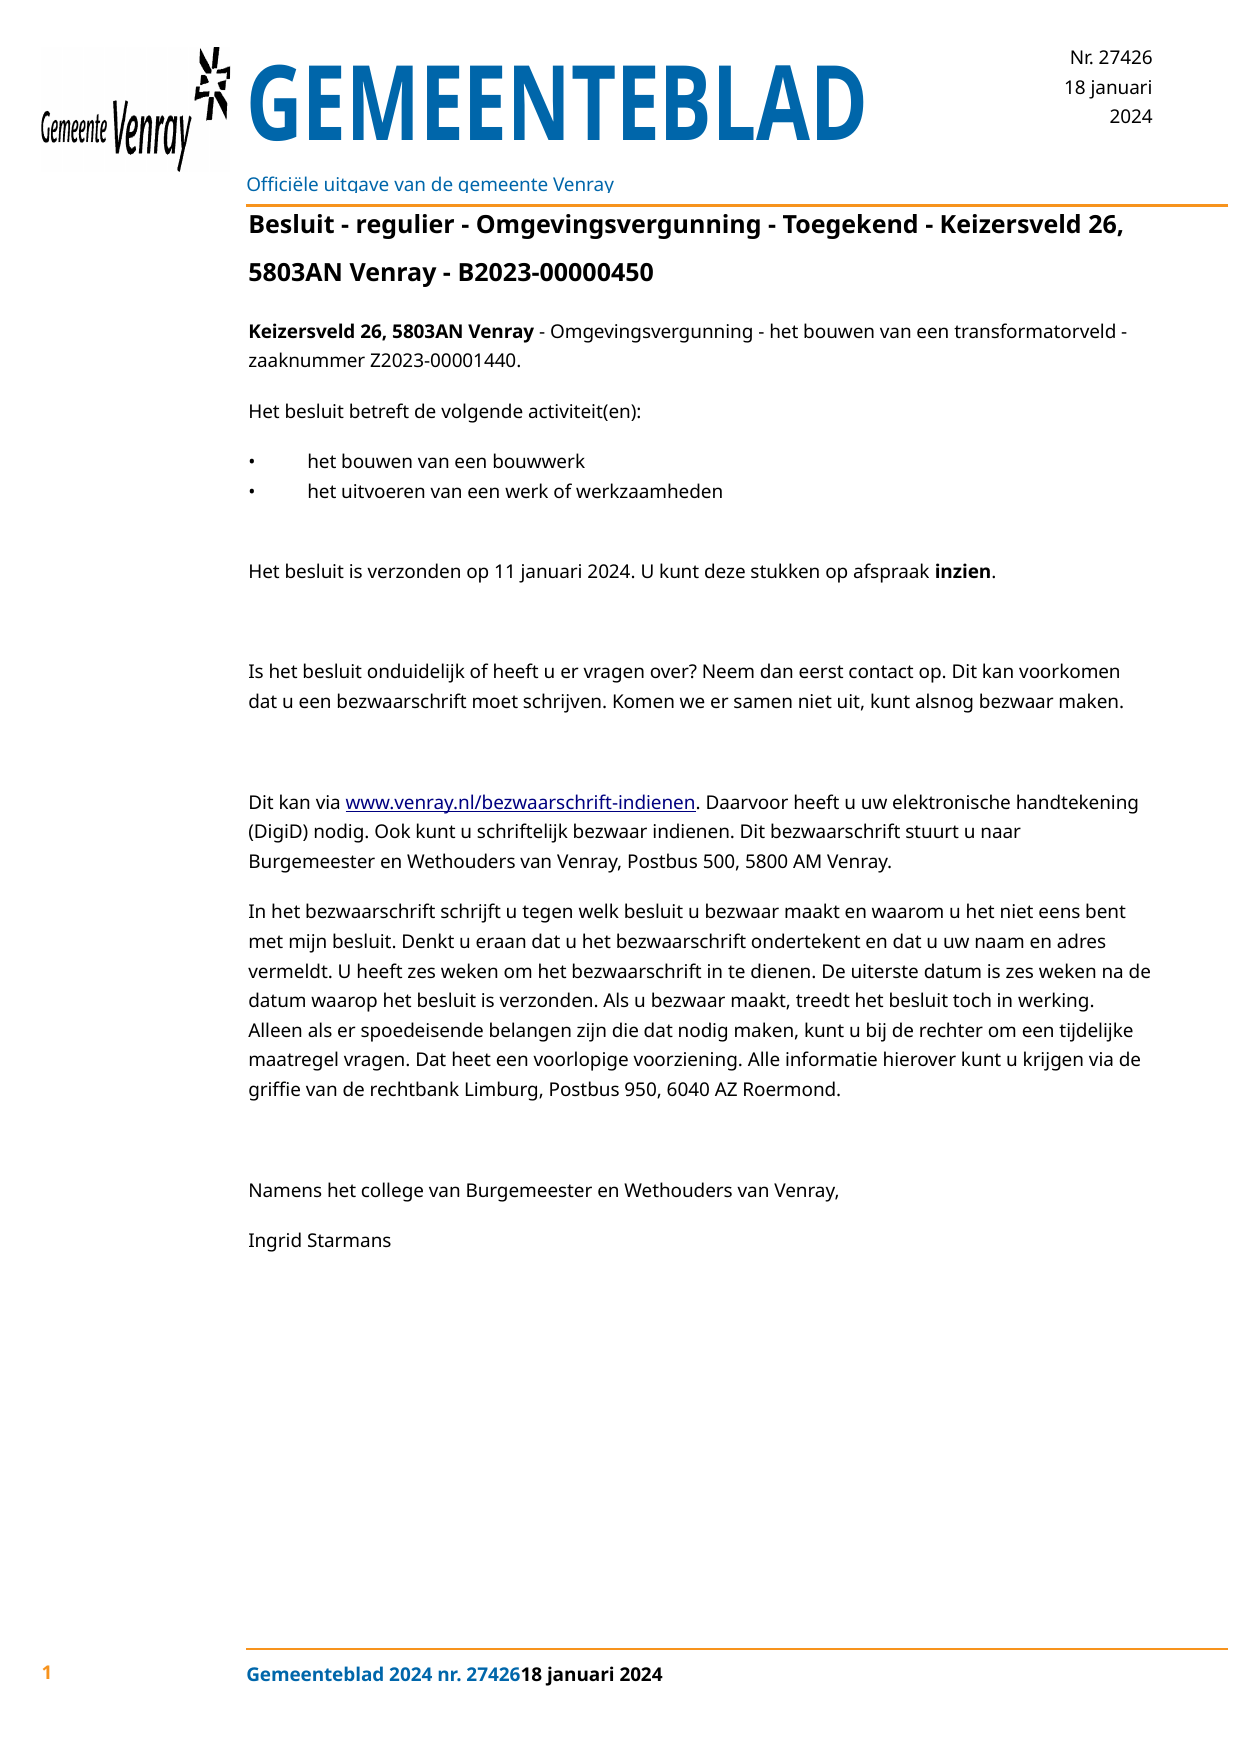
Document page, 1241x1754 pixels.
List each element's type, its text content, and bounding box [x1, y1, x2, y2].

text Besluit - regulier - Omgevingsvergunning - Toegekend - Keizersveld 26, 5803AN Venray - B2023-00000450 [248, 207, 1152, 288]
text Keizersveld 26, 5803AN Venray - Omgevingsvergunning - het bouwen van een transformatorveld - zaaknummer Z2023-00001440. [248, 318, 1152, 373]
text Dit kan via www.venray.nl/bezwaarschrift-indienen. Daarvoor heeft u uw elektronische handtekening (DigiD) nodig. Ook kunt u schriftelijk bezwaar indienen. Dit bezwaarschrift stuurt u naar Burgemeester en Wethouders van Venray, Postbus 500, 5800 AM Venray. [248, 789, 1152, 874]
picture [41, 47, 231, 172]
text Namens het college van Burgemeester en Wethouders van Venray, [248, 1177, 1152, 1203]
text Het besluit betreft de volgende activiteit(en): [248, 398, 1152, 424]
text Het besluit is verzonden op 11 januari 2024. U kunt deze stukken op afspraak inzien. [248, 558, 1152, 584]
text Ingrid Starmans [248, 1227, 1152, 1253]
list het bouwen van een bouwwerk [248, 448, 1152, 474]
text Is het besluit onduidelijk of heeft u er vragen over? Neem dan eerst contact op. Dit kan voorkomen dat u een bezwaarschrift moet schrijven. Komen we er samen niet uit, kunt alsnog bezwaar maken. [248, 659, 1152, 714]
list het uitvoeren van een werk of werkzaamheden [248, 478, 1152, 504]
text In het bezwaarschrift schrijft u tegen welk besluit u bezwaar maakt en waarom u het niet eens bent met mijn besluit. Denkt u eraan dat u het bezwaarschrift ondertekent en dat u uw naam en adres vermeldt. U heeft zes weken om het bezwaarschrift in te dienen. De uiterste datum is zes weken na de datum waarop het besluit is verzonden. Als u bezwaar maakt, treedt het besluit toch in werking. Alleen als er spoedeisende belangen zijn die dat nodig maken, kunt u bij de rechter om een tijdelijke maatregel vragen. Dat heet een voorlopige voorziening. Alle informatie hierover kunt u krijgen via de griffie van de rechtbank Limburg, Postbus 950, 6040 AZ Roermond. [248, 899, 1152, 1102]
